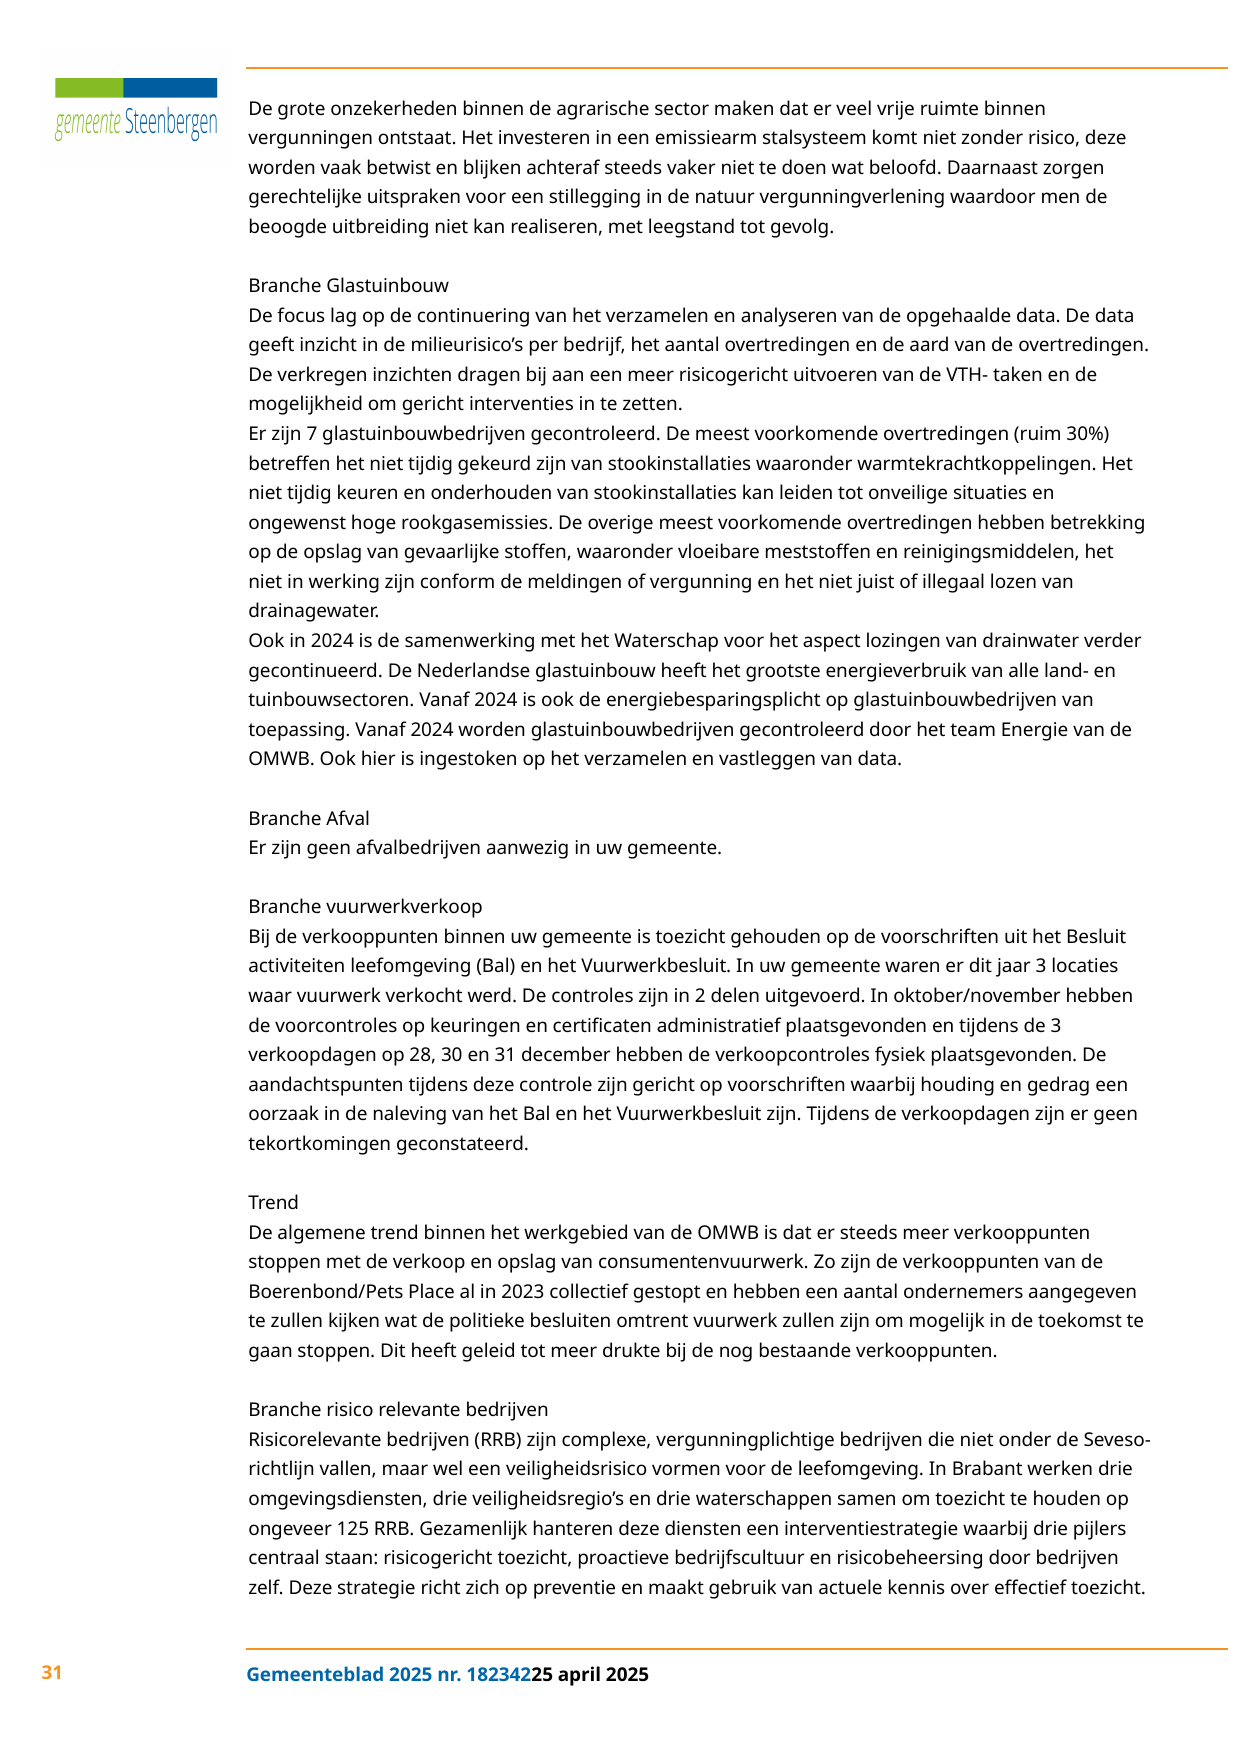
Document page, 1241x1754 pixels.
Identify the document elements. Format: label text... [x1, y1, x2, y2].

text Bij de verkooppunten binnen uw gemeente is toezicht gehouden op de voorschriften uit het Besluit activiteiten leefomgeving (Bal) en het Vuurwerkbesluit. In uw gemeente waren er dit jaar 3 locaties waar vuurwerk verkocht werd. De controles zijn in 2 delen uitgevoerd. In oktober/november hebben de voorcontroles op keuringen en certificaten administratief plaatsgevonden en tijdens de 3 verkoopdagen op 28, 30 en 31 december hebben de verkoopcontroles fysiek plaatsgevonden. De aandachtspunten tijdens deze controle zijn gericht op voorschriften waarbij houding en gedrag een oorzaak in de naleving van het Bal en het Vuurwerkbesluit zijn. Tijdens de verkoopdagen zijn er geen tekortkomingen geconstateerd. [248, 923, 1152, 1156]
text De grote onzekerheden binnen de agrarische sector maken dat er veel vrije ruimte binnen vergunningen ontstaat. Het investeren in een emissiearm stalsysteem komt niet zonder risico, deze worden vaak betwist en blijken achteraf steeds vaker niet te doen wat beloofd. Daarnaast zorgen gerechtelijke uitspraken voor een stillegging in de natuur vergunningverlening waardoor men de beoogde uitbreiding niet kan realiseren, met leegstand tot gevolg. [248, 95, 1152, 239]
text Branche risico relevante bedrijven [248, 1396, 1152, 1422]
text Branche Afval [248, 805, 1152, 831]
text Er zijn geen afvalbedrijven aanwezig in uw gemeente. [248, 834, 1152, 860]
text Ook in 2024 is de samenwerking met het Waterschap voor het aspect lozingen van drainwater verder gecontinueerd. De Nederlandse glastuinbouw heeft het grootste energieverbruik van alle land- en tuinbouwsectoren. Vanaf 2024 is ook de energiebesparingsplicht op glastuinbouwbedrijven van toepassing. Vanaf 2024 worden glastuinbouwbedrijven gecontroleerd door het team Energie van de OMWB. Ook hier is ingestoken op het verzamelen en vastleggen van data. [248, 627, 1152, 771]
text Risicorelevante bedrijven (RRB) zijn complexe, vergunningplichtige bedrijven die niet onder de Seveso-richtlijn vallen, maar wel een veiligheidsrisico vormen voor de leefomgeving. In Brabant werken drie omgevingsdiensten, drie veiligheidsregio’s en drie waterschappen samen om toezicht te houden op ongeveer 125 RRB. Gezamenlijk hanteren deze diensten een interventiestrategie waarbij drie pijlers centraal staan: risicogericht toezicht, proactieve bedrijfscultuur en risicobeheersing door bedrijven zelf. Deze strategie richt zich op preventie en maakt gebruik van actuele kennis over effectief toezicht. [248, 1426, 1152, 1600]
picture [41, 47, 231, 172]
text De focus lag op de continuering van het verzamelen en analyseren van de opgehaalde data. De data geeft inzicht in de milieurisico’s per bedrijf, het aantal overtredingen en de aard van de overtredingen. De verkregen inzichten dragen bij aan een meer risicogericht uitvoeren van de VTH- taken en de mogelijkheid om gericht interventies in te zetten. [248, 302, 1152, 416]
text De algemene trend binnen het werkgebied van de OMWB is dat er steeds meer verkooppunten stoppen met de verkoop en opslag van consumentenvuurwerk. Zo zijn de verkooppunten van de Boerenbond/Pets Place al in 2023 collectief gestopt en hebben een aantal ondernemers aangegeven te zullen kijken wat de politieke besluiten omtrent vuurwerk zullen zijn om mogelijk in de toekomst te gaan stoppen. Dit heeft geleid tot meer drukte bij de nog bestaande verkooppunten. [248, 1219, 1152, 1363]
text Branche Glastuinbouw [248, 272, 1152, 298]
text Branche vuurwerkverkoop [248, 893, 1152, 919]
text Trend [248, 1189, 1152, 1215]
text Er zijn 7 glastuinbouwbedrijven gecontroleerd. De meest voorkomende overtredingen (ruim 30%) betreffen het niet tijdig gekeurd zijn van stookinstallaties waaronder warmtekrachtkoppelingen. Het niet tijdig keuren en onderhouden van stookinstallaties kan leiden tot onveilige situaties en ongewenst hoge rookgasemissies. De overige meest voorkomende overtredingen hebben betrekking op de opslag van gevaarlijke stoffen, waaronder vloeibare meststoffen en reinigingsmiddelen, het niet in werking zijn conform de meldingen of vergunning en het niet juist of illegaal lozen van drainagewater. [248, 420, 1152, 623]
